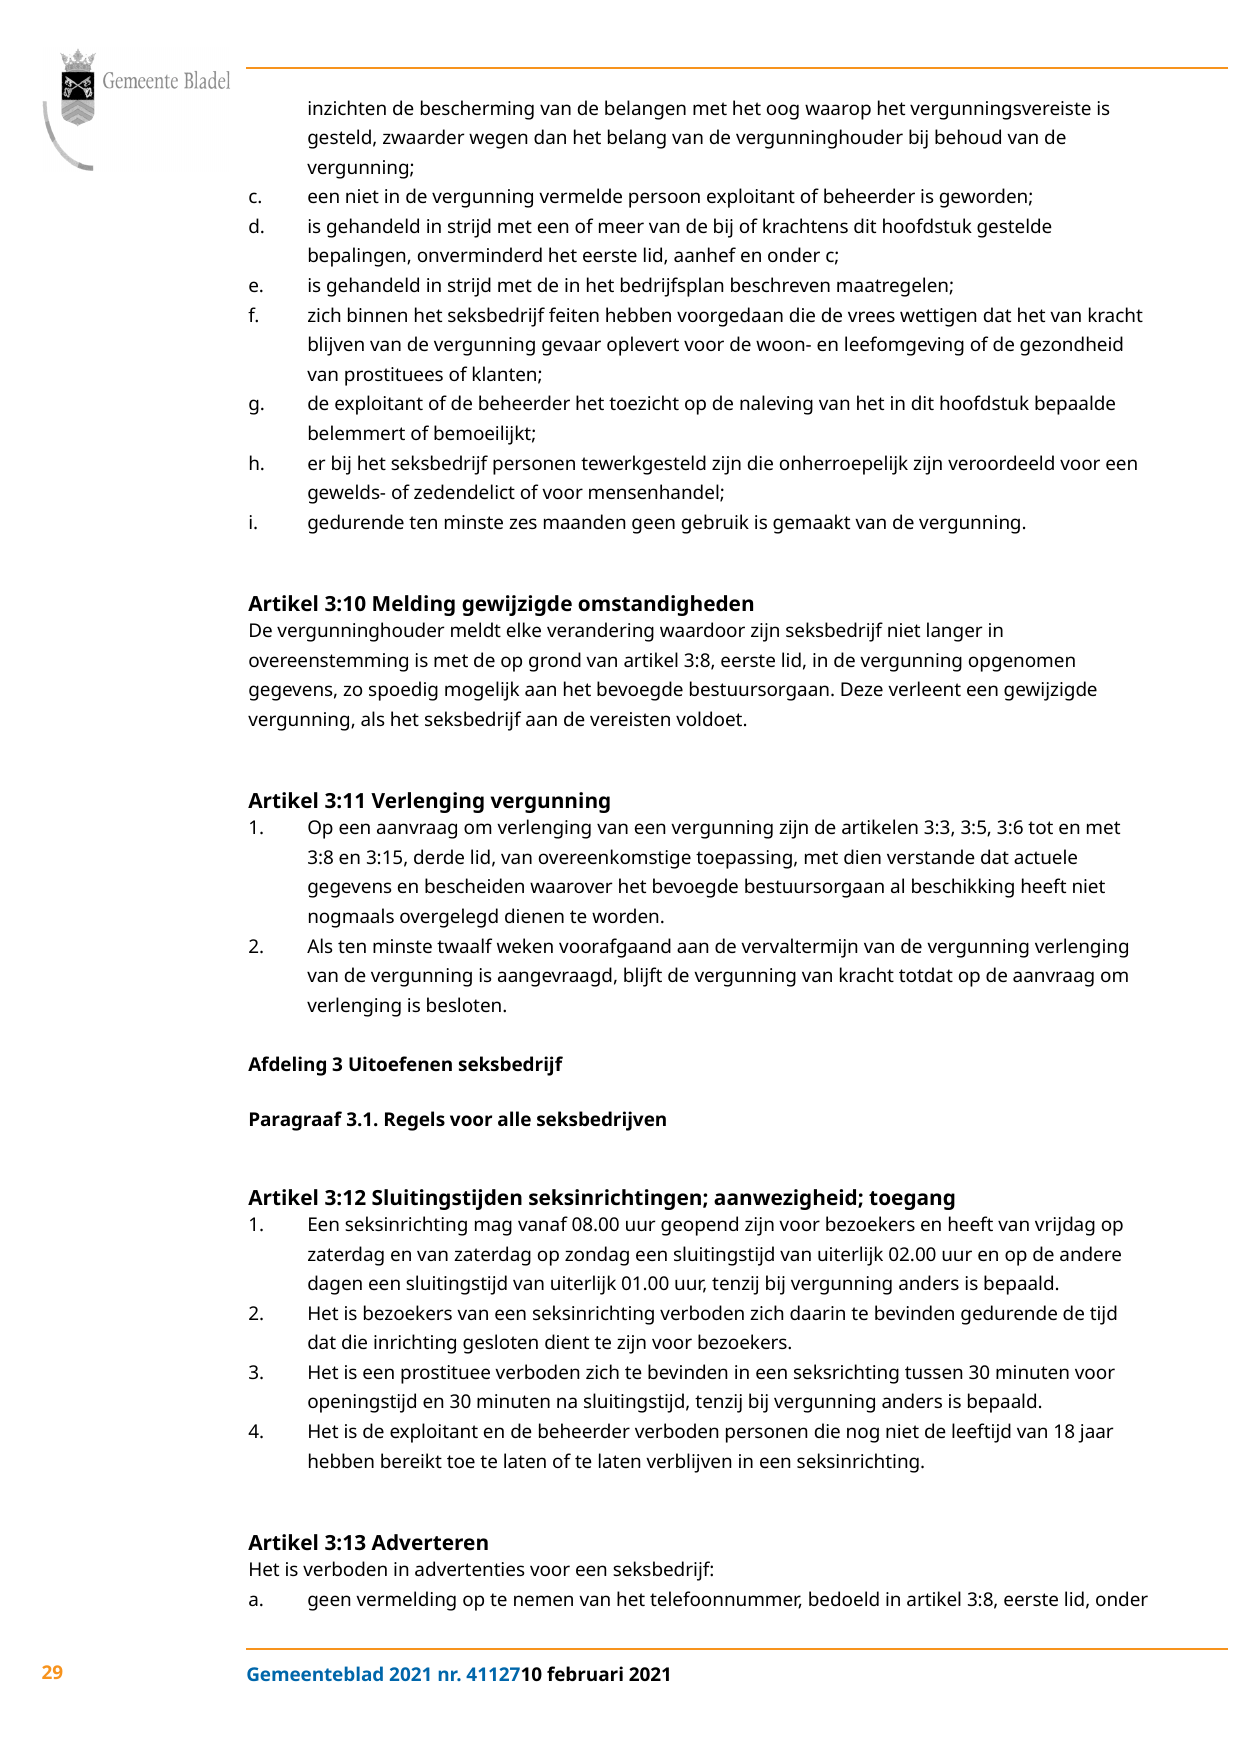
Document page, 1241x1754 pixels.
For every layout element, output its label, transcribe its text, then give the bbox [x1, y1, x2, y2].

text Afdeling 3 Uitoefenen seksbedrijf [248, 1051, 1152, 1077]
list zich binnen het seksbedrijf feiten hebben voorgedaan die de vrees wettigen dat het van kracht blijven van de vergunning gevaar oplevert voor de woon- en leefomgeving of de gezondheid van prostituees of klanten; [248, 302, 1152, 387]
text Artikel 3:12 Sluitingstijden seksinrichtingen; aanwezigheid; toegang [248, 1183, 1152, 1211]
list er bij het seksbedrijf personen tewerkgesteld zijn die onherroepelijk zijn veroordeeld voor een gewelds- of zedendelict of voor mensenhandel; [248, 450, 1152, 505]
list een niet in de vergunning vermelde persoon exploitant of beheerder is geworden; [248, 183, 1152, 209]
list Het is een prostituee verboden zich te bevinden in een seksrichting tussen 30 minuten voor openingstijd en 30 minuten na sluitingstijd, tenzij bij vergunning anders is bepaald. [248, 1359, 1152, 1414]
text Artikel 3:10 Melding gewijzigde omstandigheden [248, 589, 1152, 617]
list inzichten de bescherming van de belangen met het oog waarop het vergunningsvereiste is gesteld, zwaarder wegen dan het belang van de vergunninghouder bij behoud van de vergunning; [248, 95, 1152, 180]
list is gehandeld in strijd met de in het bedrijfsplan beschreven maatregelen; [248, 272, 1152, 298]
list Het is de exploitant en de beheerder verboden personen die nog niet de leeftijd van 18 jaar hebben bereikt toe te laten of te laten verblijven in een seksinrichting. [248, 1418, 1152, 1473]
list gedurende ten minste zes maanden geen gebruik is gemaakt van de vergunning. [248, 509, 1152, 535]
text Paragraaf 3.1. Regels voor alle seksbedrijven [248, 1107, 1152, 1132]
list de exploitant of de beheerder het toezicht op de naleving van het in dit hoofdstuk bepaalde belemmert of bemoeilijkt; [248, 391, 1152, 446]
list Op een aanvraag om verlenging van een vergunning zijn de artikelen 3:3, 3:5, 3:6 tot en met 3:8 en 3:15, derde lid, van overeenkomstige toepassing, met dien verstande dat actuele gegevens en bescheiden waarover het bevoegde bestuursorgaan al beschikking heeft niet nogmaals overgelegd dienen te worden. [248, 814, 1152, 929]
text Artikel 3:11 Verlenging vergunning [248, 786, 1152, 814]
text Artikel 3:13 Adverteren [248, 1528, 1152, 1556]
list is gehandeld in strijd met een of meer van de bij of krachtens dit hoofdstuk gestelde bepalingen, onverminderd het eerste lid, aanhef en onder c; [248, 213, 1152, 268]
list Het is bezoekers van een seksinrichting verboden zich daarin te bevinden gedurende de tijd dat die inrichting gesloten dient te zijn voor bezoekers. [248, 1300, 1152, 1355]
text De vergunninghouder meldt elke verandering waardoor zijn seksbedrijf niet langer in overeenstemming is met de op grond van artikel 3:8, eerste lid, in de vergunning opgenomen gegevens, zo spoedig mogelijk aan het bevoegde bestuursorgaan. Deze verleent een gewijzigde vergunning, als het seksbedrijf aan de vereisten voldoet. [248, 617, 1152, 732]
list Als ten minste twaalf weken voorafgaand aan de vervaltermijn van de vergunning verlenging van de vergunning is aangevraagd, blijft de vergunning van kracht totdat op de aanvraag om verlenging is besloten. [248, 933, 1152, 1018]
list geen vermelding op te nemen van het telefoonnummer, bedoeld in artikel 3:8, eerste lid, onder [248, 1586, 1152, 1612]
text Het is verboden in advertenties voor een seksbedrijf: [248, 1556, 1152, 1582]
list Een seksinrichting mag vanaf 08.00 uur geopend zijn voor bezoekers en heeft van vrijdag op zaterdag en van zaterdag op zondag een sluitingstijd van uiterlijk 02.00 uur en op de andere dagen een sluitingstijd van uiterlijk 01.00 uur, tenzij bij vergunning anders is bepaald. [248, 1211, 1152, 1296]
picture [41, 47, 231, 172]
